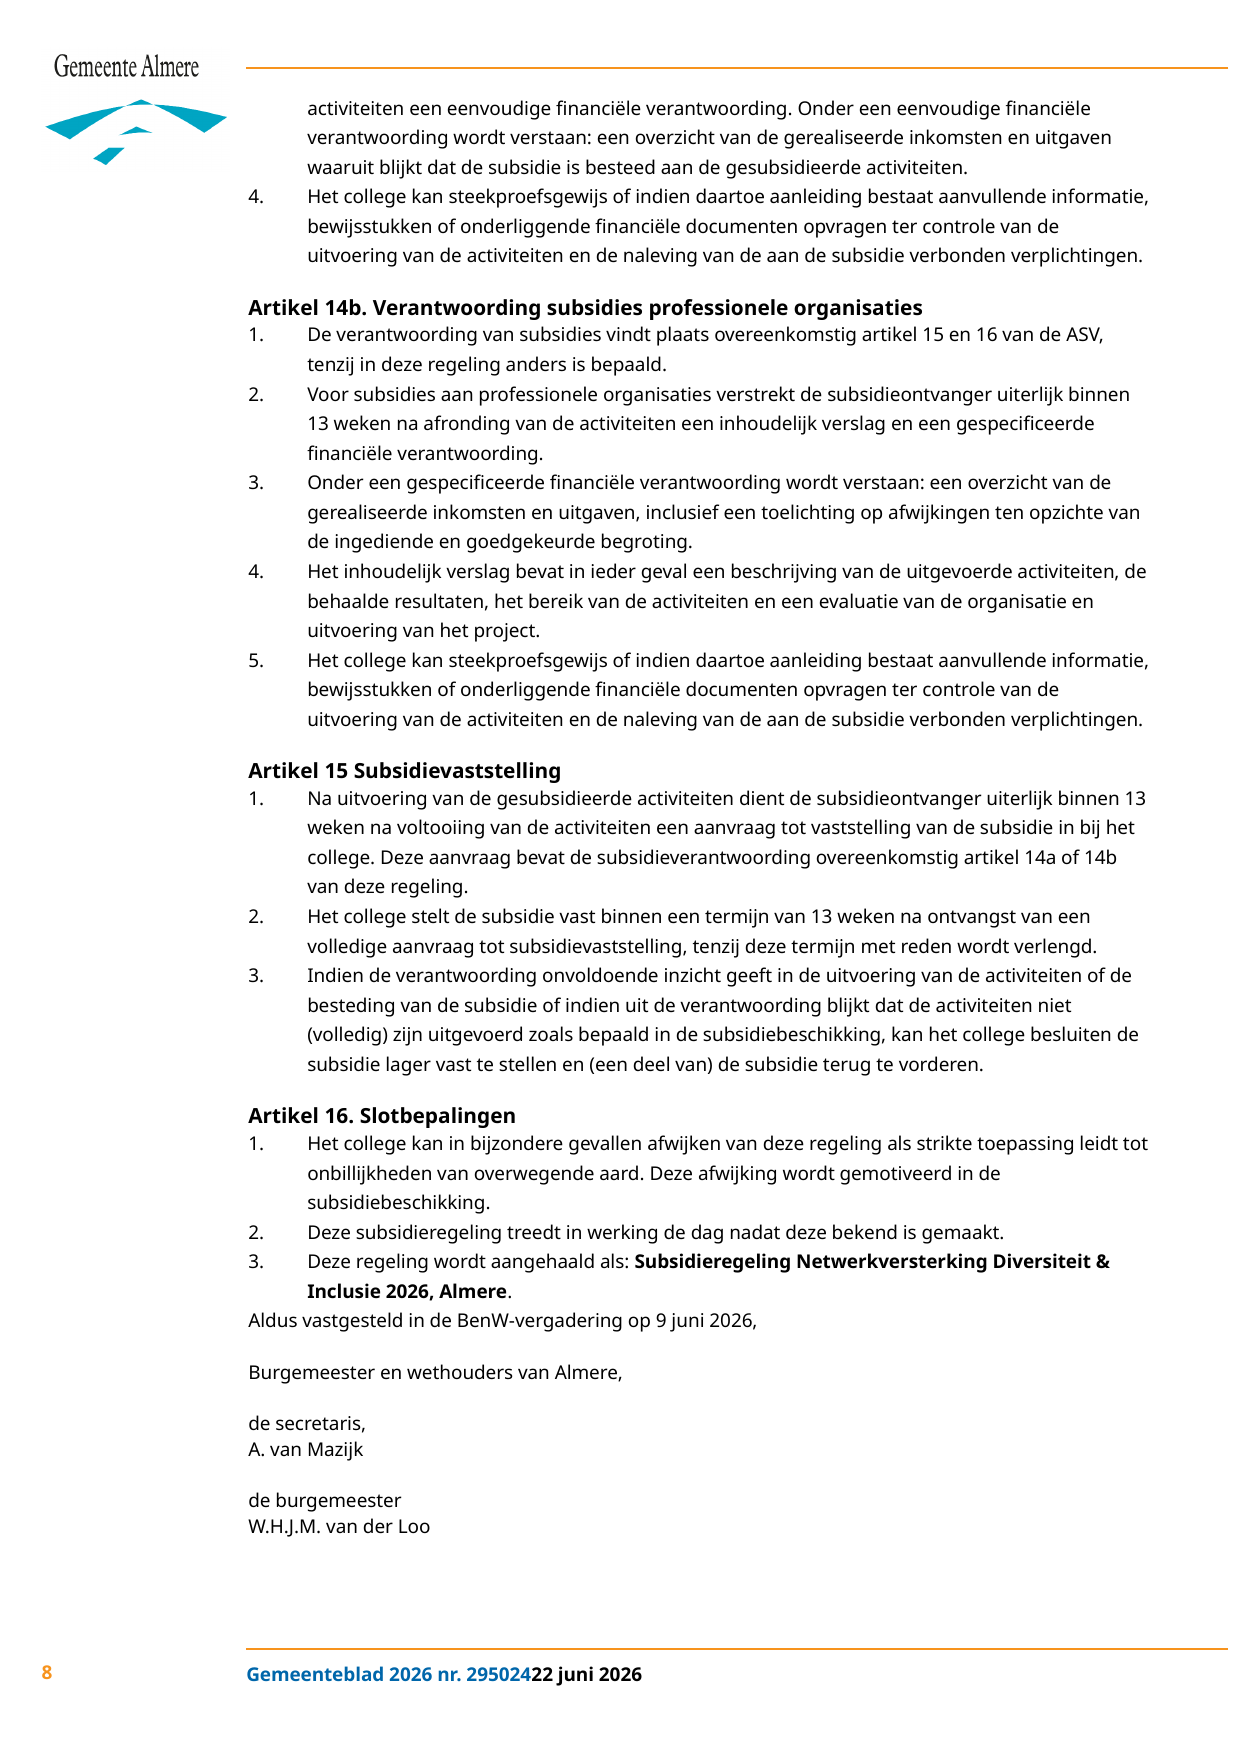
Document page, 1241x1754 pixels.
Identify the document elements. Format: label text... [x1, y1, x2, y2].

text W.H.J.M. van der Loo [248, 1513, 1152, 1539]
list activiteiten een eenvoudige financiële verantwoording. Onder een eenvoudige financiële verantwoording wordt verstaan: een overzicht van de gerealiseerde inkomsten en uitgaven waaruit blijkt dat de subsidie is besteed aan de gesubsidieerde activiteiten. [248, 95, 1152, 180]
list Indien de verantwoording onvoldoende inzicht geeft in de uitvoering van de activiteiten of de besteding van de subsidie of indien uit de verantwoording blijkt dat de activiteiten niet (volledig) zijn uitgevoerd zoals bepaald in de subsidiebeschikking, kan het college besluiten de subsidie lager vast te stellen en (een deel van) de subsidie terug te vorderen. [248, 962, 1152, 1077]
list Onder een gespecificeerde financiële verantwoording wordt verstaan: een overzicht van de gerealiseerde inkomsten en uitgaven, inclusief een toelichting op afwijkingen ten opzichte van de ingediende en goedgekeurde begroting. [248, 469, 1152, 554]
text Artikel 15 Subsidievaststelling [248, 757, 1152, 785]
text de burgemeester [248, 1488, 1152, 1513]
list Na uitvoering van de gesubsidieerde activiteiten dient de subsidieontvanger uiterlijk binnen 13 weken na voltooiing van de activiteiten een aanvraag tot vaststelling van de subsidie in bij het college. Deze aanvraag bevat de subsidieverantwoording overeenkomstig artikel 14a of 14b van deze regeling. [248, 785, 1152, 899]
list Deze subsidieregeling treedt in werking de dag nadat deze bekend is gemaakt. [248, 1219, 1152, 1244]
text Artikel 14b. Verantwoording subsidies professionele organisaties [248, 293, 1152, 322]
text Artikel 16. Slotbepalingen [248, 1102, 1152, 1130]
list Het inhoudelijk verslag bevat in ieder geval een beschrijving van de uitgevoerde activiteiten, de behaalde resultaten, het bereik van de activiteiten en een evaluatie van de organisatie en uitvoering van het project. [248, 558, 1152, 643]
picture [41, 47, 231, 172]
list Het college kan in bijzondere gevallen afwijken van deze regeling als strikte toepassing leidt tot onbillijkheden van overwegende aard. Deze afwijking wordt gemotiveerd in de subsidiebeschikking. [248, 1130, 1152, 1215]
text Burgemeester en wethouders van Almere, [248, 1359, 1152, 1385]
list Voor subsidies aan professionele organisaties verstrekt de subsidieontvanger uiterlijk binnen 13 weken na afronding van de activiteiten een inhoudelijk verslag en een gespecificeerde financiële verantwoording. [248, 381, 1152, 466]
list Het college kan steekproefsgewijs of indien daartoe aanleiding bestaat aanvullende informatie, bewijsstukken of onderliggende financiële documenten opvragen ter controle van de uitvoering van de activiteiten en de naleving van de aan de subsidie verbonden verplichtingen. [248, 647, 1152, 732]
list Deze regeling wordt aangehaald als: Subsidieregeling Netwerkversterking Diversiteit & Inclusie 2026, Almere. [248, 1248, 1152, 1304]
text A. van Mazijk [248, 1436, 1152, 1462]
text de secretaris, [248, 1411, 1152, 1436]
text Aldus vastgesteld in de BenW-vergadering op 9 juni 2026, [248, 1308, 1152, 1333]
list Het college kan steekproefsgewijs of indien daartoe aanleiding bestaat aanvullende informatie, bewijsstukken of onderliggende financiële documenten opvragen ter controle van de uitvoering van de activiteiten en de naleving van de aan de subsidie verbonden verplichtingen. [248, 183, 1152, 268]
list De verantwoording van subsidies vindt plaats overeenkomstig artikel 15 en 16 van de ASV, tenzij in deze regeling anders is bepaald. [248, 322, 1152, 377]
list Het college stelt de subsidie vast binnen een termijn van 13 weken na ontvangst van een volledige aanvraag tot subsidievaststelling, tenzij deze termijn met reden wordt verlengd. [248, 903, 1152, 959]
